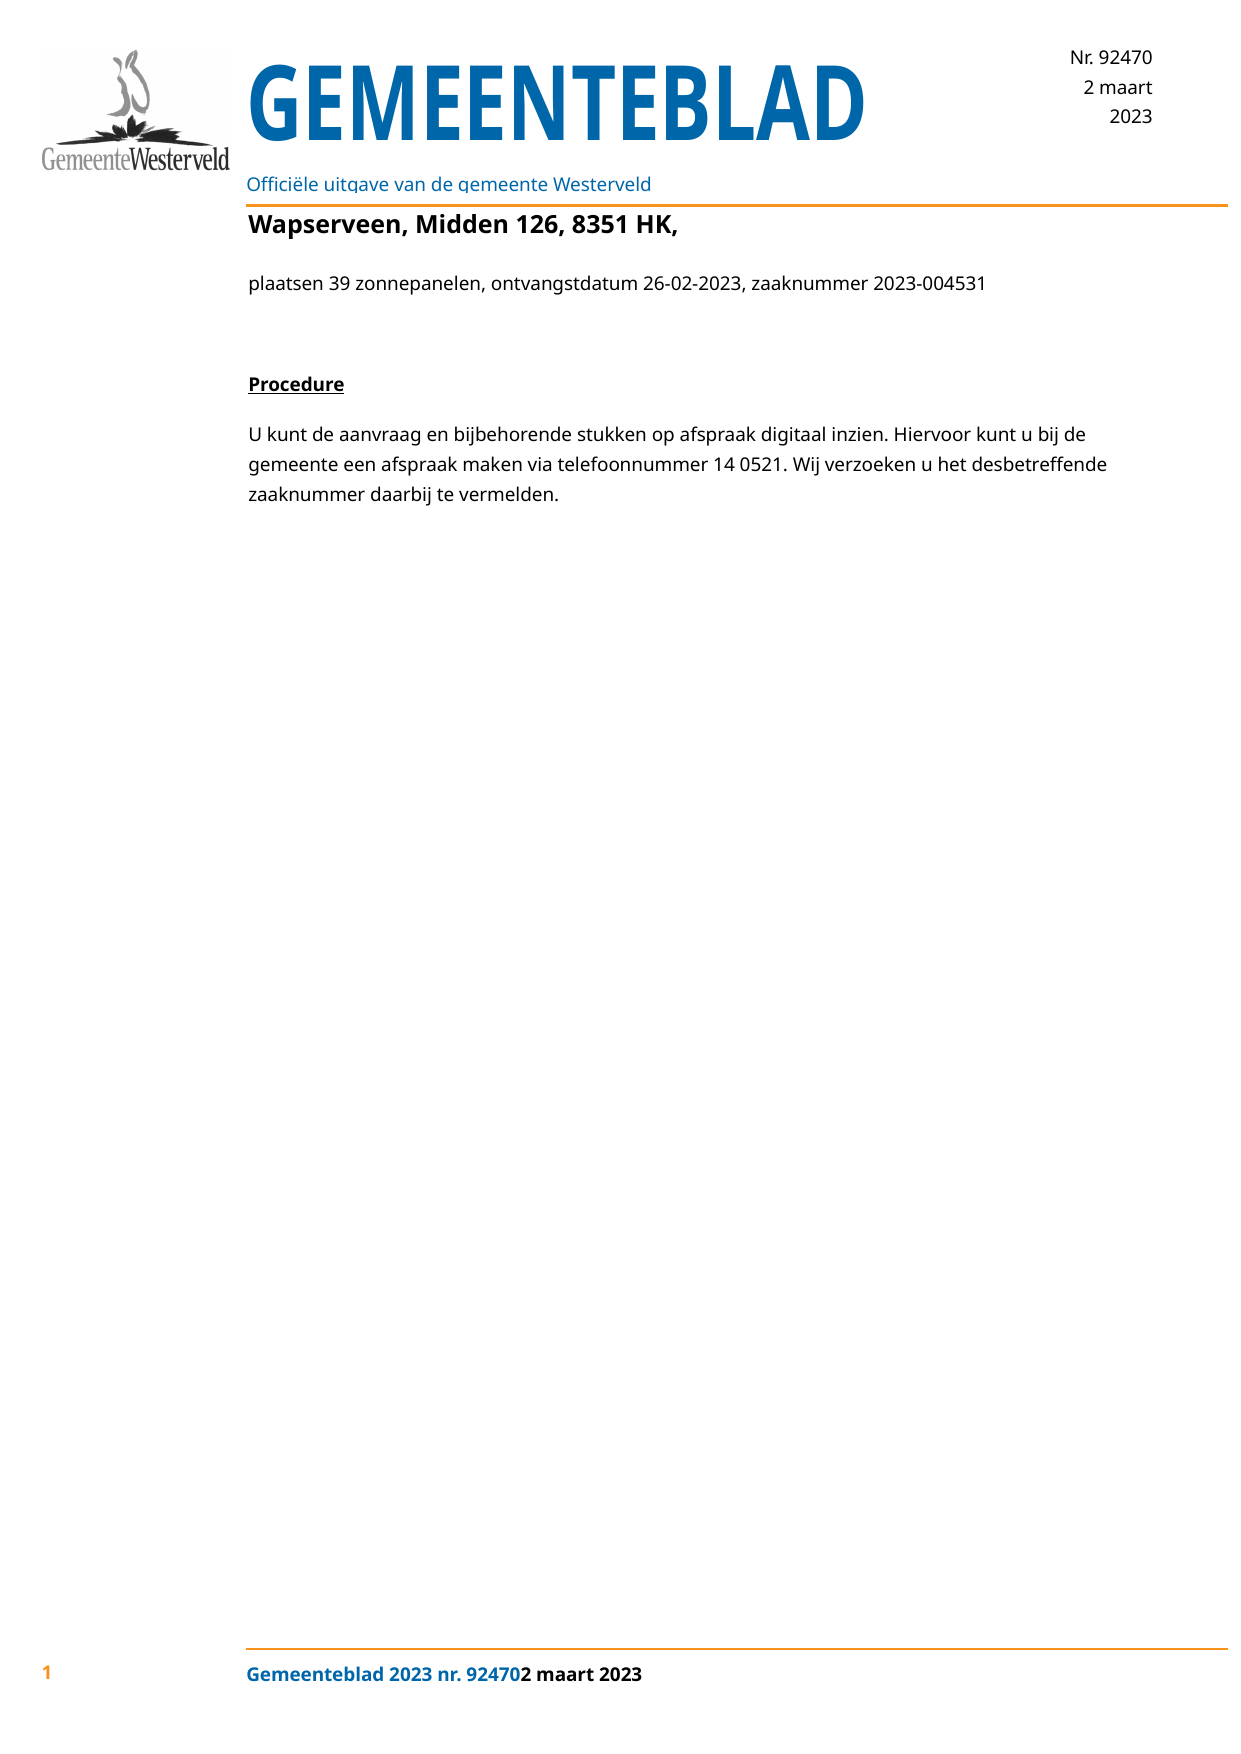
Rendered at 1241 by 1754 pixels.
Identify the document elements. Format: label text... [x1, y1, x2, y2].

picture [41, 47, 231, 172]
text U kunt de aanvraag en bijbehorende stukken op afspraak digitaal inzien. Hiervoor kunt u bij de gemeente een afspraak maken via telefoonnummer 14 0521. Wij verzoeken u het desbetreffende zaaknummer daarbij te vermelden. [248, 422, 1152, 506]
text plaatsen 39 zonnepanelen, ontvangstdatum 26-02-2023, zaaknummer 2023-004531 [248, 270, 1152, 296]
text Wapserveen, Midden 126, 8351 HK, [248, 207, 1152, 241]
text Procedure [248, 371, 1152, 397]
